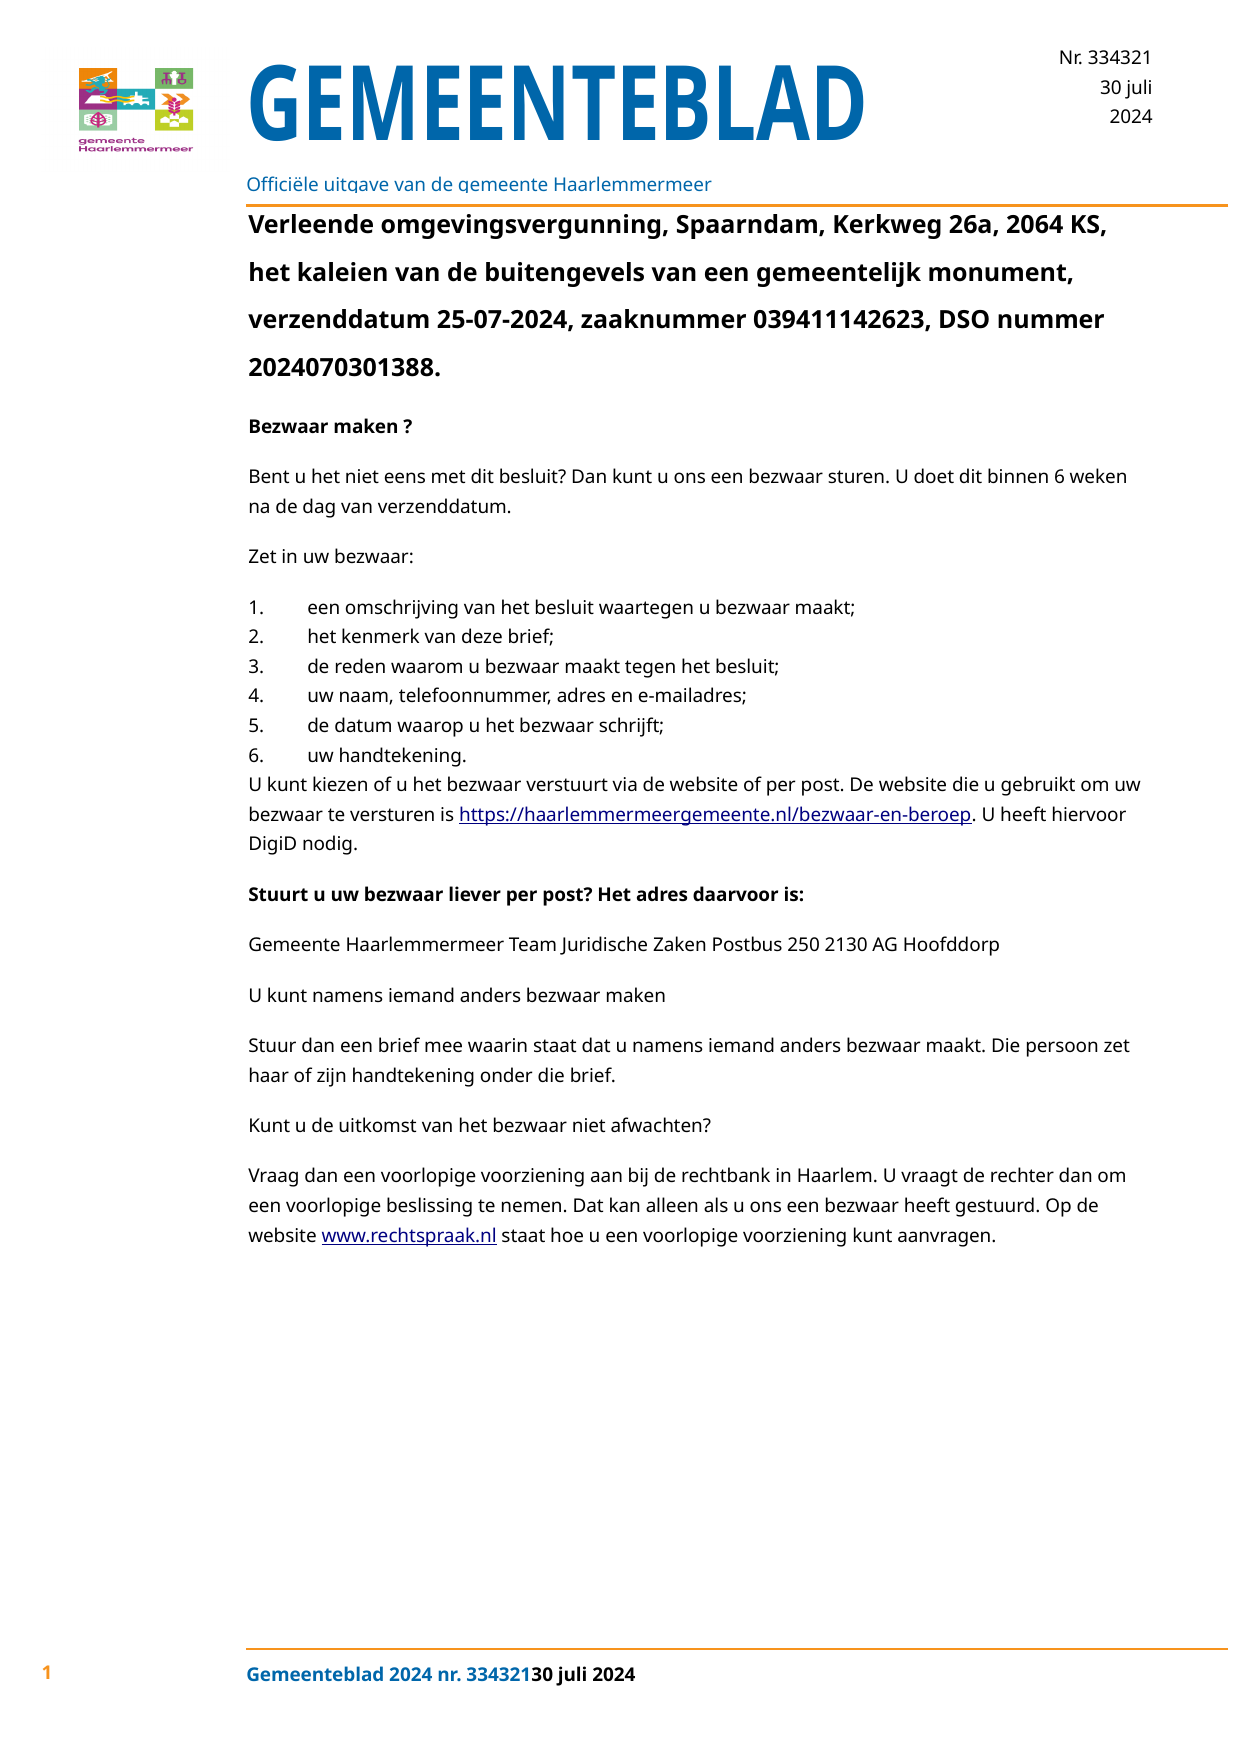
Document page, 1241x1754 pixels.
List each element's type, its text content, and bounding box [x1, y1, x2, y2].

text Vraag dan een voorlopige voorziening aan bij de rechtbank in Haarlem. U vraagt de rechter dan om een voorlopige beslissing te nemen. Dat kan alleen als u ons een bezwaar heeft gestuurd. Op de website www.rechtspraak.nl staat hoe u een voorlopige voorziening kunt aanvragen. [248, 1163, 1152, 1248]
list de datum waarop u het bezwaar schrijft; [248, 712, 1152, 738]
list het kenmerk van deze brief; [248, 623, 1152, 649]
list een omschrijving van het besluit waartegen u bezwaar maakt; [248, 594, 1152, 620]
text U kunt kiezen of u het bezwaar verstuurt via de website of per post. De website die u gebruikt om uw bezwaar te versturen is https://haarlemmermeergemeente.nl/bezwaar-en-beroep. U heeft hiervoor DigiD nodig. [248, 771, 1152, 856]
text Verleende omgevingsvergunning, Spaarndam, Kerkweg 26a, 2064 KS, het kaleien van de buitengevels van een gemeentelijk monument, verzenddatum 25-07-2024, zaaknummer 039411142623, DSO nummer 2024070301388. [248, 207, 1152, 384]
text Bent u het niet eens met dit besluit? Dan kunt u ons een bezwaar sturen. U doet dit binnen 6 weken na de dag van verzenddatum. [248, 463, 1152, 519]
list uw handtekening. [248, 742, 1152, 768]
list uw naam, telefoonnummer, adres en e-mailadres; [248, 683, 1152, 708]
list de reden waarom u bezwaar maakt tegen het besluit; [248, 653, 1152, 679]
text Stuurt u uw bezwaar liever per post? Het adres daarvoor is: [248, 881, 1152, 907]
text Bezwaar maken ? [248, 413, 1152, 439]
text U kunt namens iemand anders bezwaar maken [248, 982, 1152, 1008]
text Stuur dan een brief mee waarin staat dat u namens iemand anders bezwaar maakt. Die persoon zet haar of zijn handtekening onder die brief. [248, 1032, 1152, 1088]
text Kunt u de uitkomst van het bezwaar niet afwachten? [248, 1112, 1152, 1138]
text Gemeente Haarlemmermeer Team Juridische Zaken Postbus 250 2130 AG Hoofddorp [248, 931, 1152, 957]
text Zet in uw bezwaar: [248, 543, 1152, 569]
picture [41, 47, 231, 172]
